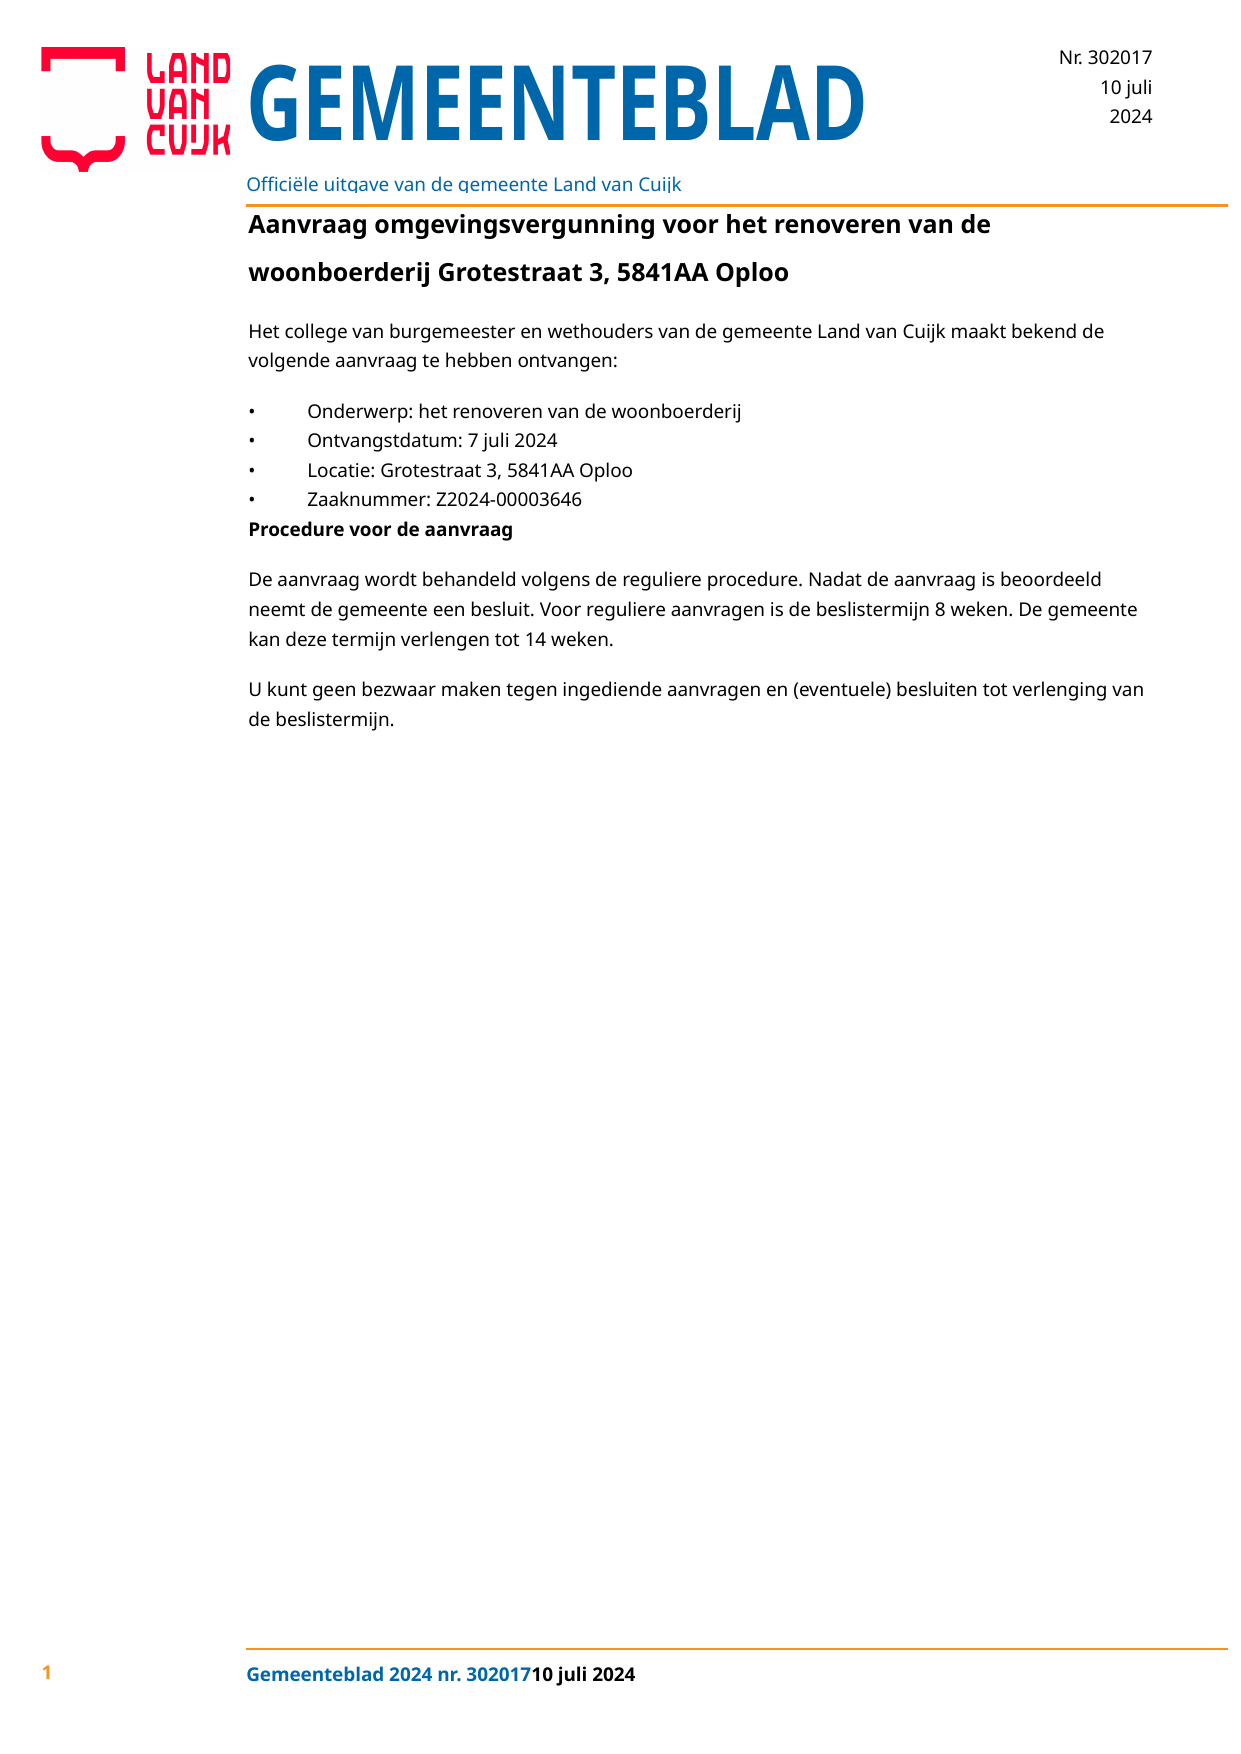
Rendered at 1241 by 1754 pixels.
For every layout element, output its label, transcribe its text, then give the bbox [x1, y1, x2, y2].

text Aanvraag omgevingsvergunning voor het renoveren van de woonboerderij Grotestraat 3, 5841AA Oploo [248, 207, 1152, 288]
text De aanvraag wordt behandeld volgens de reguliere procedure. Nadat de aanvraag is beoordeeld neemt de gemeente een besluit. Voor reguliere aanvragen is de beslistermijn 8 weken. De gemeente kan deze termijn verlengen tot 14 weken. [248, 567, 1152, 652]
text Procedure voor de aanvraag [248, 516, 1152, 542]
text U kunt geen bezwaar maken tegen ingediende aanvragen en (eventuele) besluiten tot verlenging van de beslistermijn. [248, 676, 1152, 732]
list Zaaknummer: Z2024-00003646 [248, 487, 1152, 512]
list Ontvangstdatum: 7 juli 2024 [248, 427, 1152, 453]
text Het college van burgemeester en wethouders van de gemeente Land van Cuijk maakt bekend de volgende aanvraag te hebben ontvangen: [248, 318, 1152, 373]
list Locatie: Grotestraat 3, 5841AA Oploo [248, 457, 1152, 483]
picture [41, 47, 231, 172]
list Onderwerp: het renoveren van de woonboerderij [248, 398, 1152, 424]
